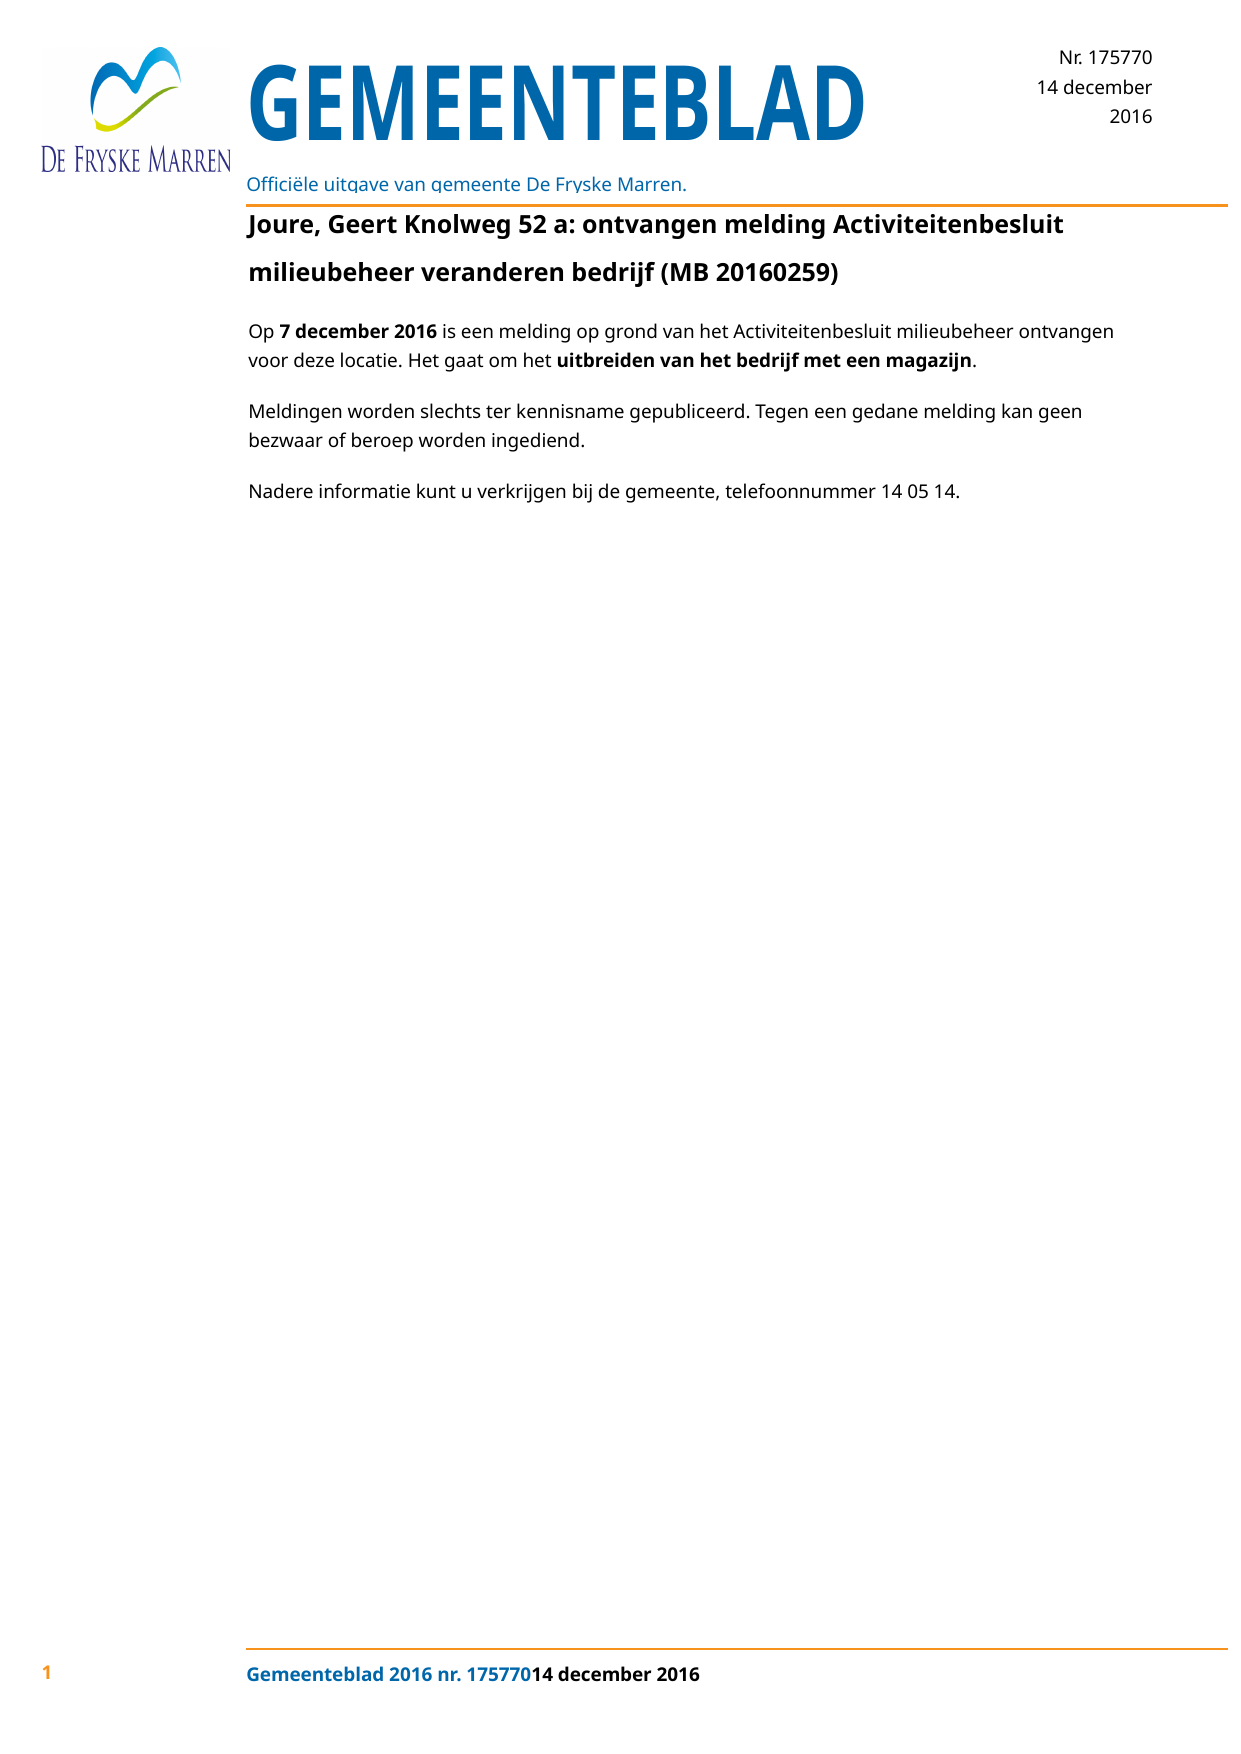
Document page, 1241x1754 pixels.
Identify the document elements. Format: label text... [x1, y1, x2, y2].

text Nadere informatie kunt u verkrijgen bij de gemeente, telefoonnummer 14 05 14. [248, 478, 1152, 504]
text Op 7 december 2016 is een melding op grond van het Activiteitenbesluit milieubeheer ontvangen voor deze locatie. Het gaat om het uitbreiden van het bedrijf met een magazijn. [248, 318, 1152, 373]
picture [41, 47, 231, 172]
text Joure, Geert Knolweg 52 a: ontvangen melding Activiteitenbesluit milieubeheer veranderen bedrijf (MB 20160259) [248, 207, 1152, 288]
text Meldingen worden slechts ter kennisname gepubliceerd. Tegen een gedane melding kan geen bezwaar of beroep worden ingediend. [248, 398, 1152, 453]
